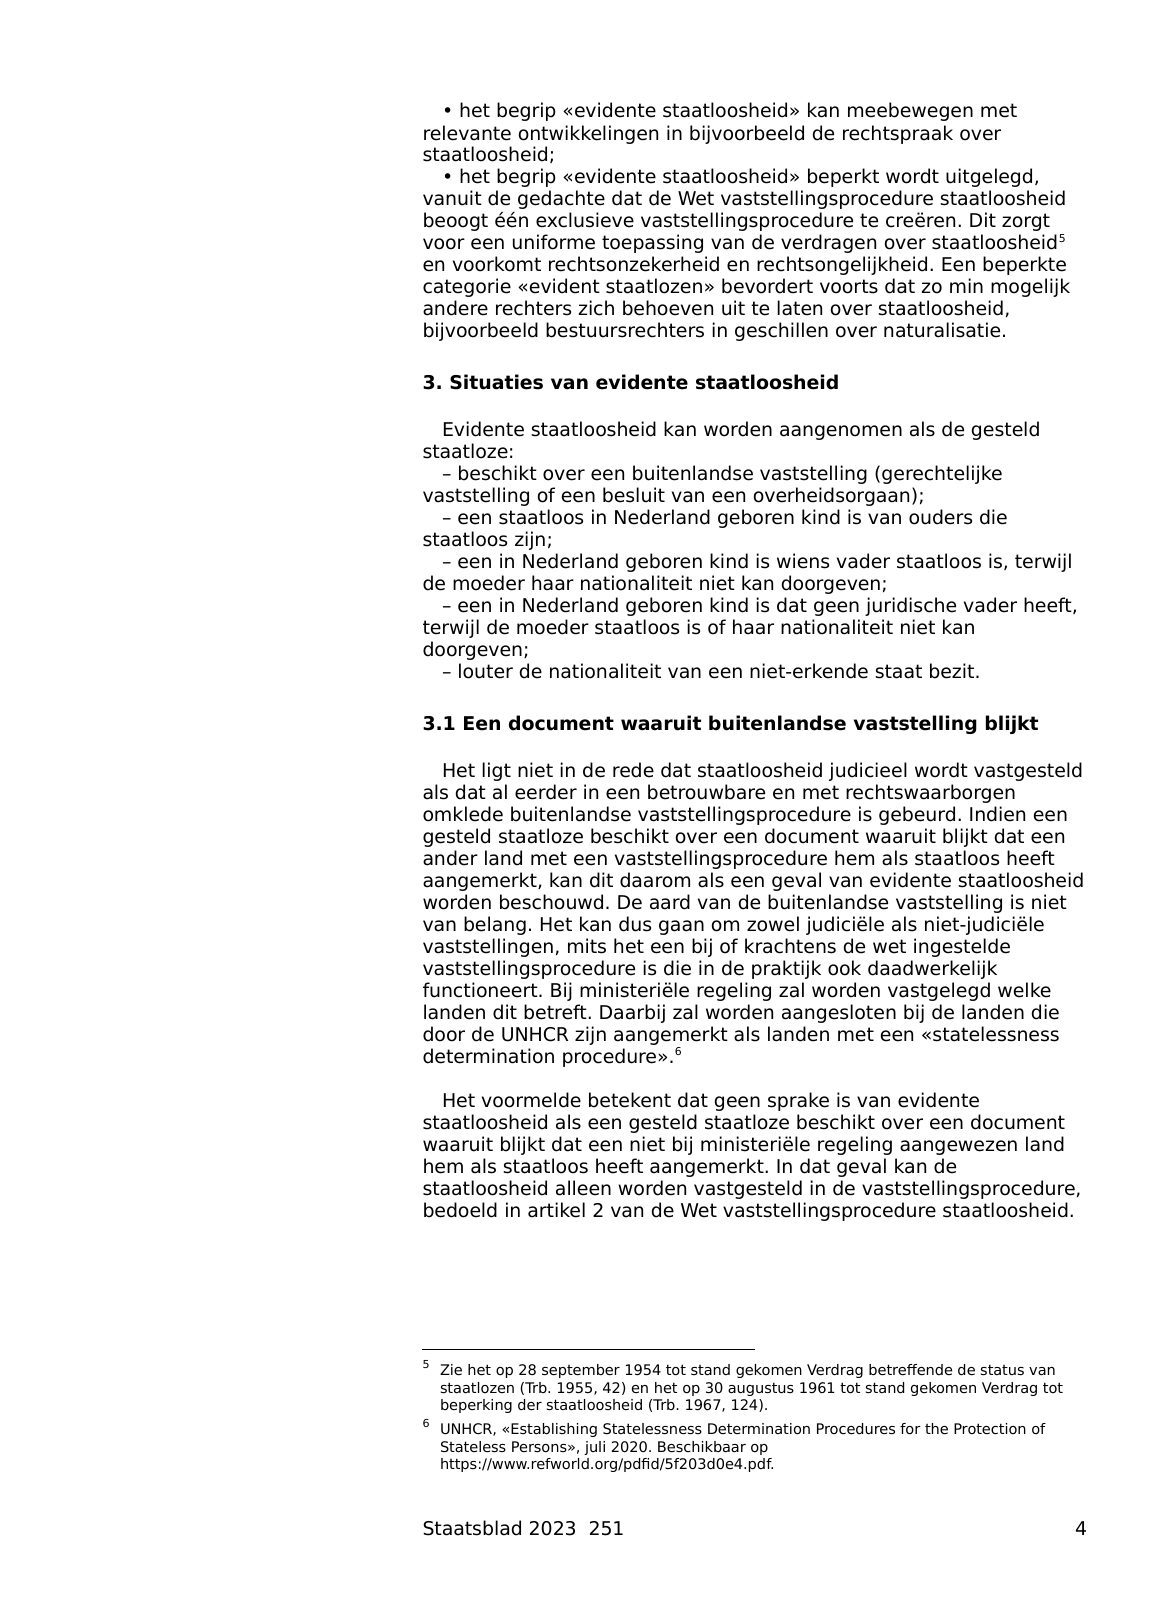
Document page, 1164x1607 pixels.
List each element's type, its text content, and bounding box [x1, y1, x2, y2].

text Het voormelde betekent dat geen sprake is van evidente staatloosheid als een gesteld staatloze beschikt over een document waaruit blijkt dat een niet bij ministeriële regeling aangewezen land hem als staatloos heeft aangemerkt. In dat geval kan de staatloosheid alleen worden vastgesteld in de vaststellingsprocedure, bedoeld in artikel 2 van de Wet vaststellingsprocedure staatloosheid. [422, 1090, 1087, 1222]
text – beschikt over een buitenlandse vaststelling (gerechtelijke vaststelling of een besluit van een overheidsorgaan); [422, 463, 1087, 507]
text Het ligt niet in de rede dat staatloosheid judicieel wordt vastgesteld als dat al eerder in een betrouwbare en met rechtswaarborgen omklede buitenlandse vaststellingsprocedure is gebeurd. Indien een gesteld staatloze beschikt over een document waaruit blijkt dat een ander land met een vaststellingsprocedure hem als staatloos heeft aangemerkt, kan dit daarom als een geval van evidente staatloosheid worden beschouwd. De aard van de buitenlandse vaststelling is niet van belang. Het kan dus gaan om zowel judiciële als niet-judiciële vaststellingen, mits het een bij of krachtens de wet ingestelde vaststellingsprocedure is die in de praktijk ook daadwerkelijk functioneert. Bij ministeriële regeling zal worden vastgelegd welke landen dit betreft. Daarbij zal worden aangesloten bij de landen die door de UNHCR zijn aangemerkt als landen met een «statelessness determination procedure». [422, 760, 1087, 1068]
text Zie het op 28 september 1954 tot stand gekomen Verdrag betreffende de status van staatlozen (Trb. 1955, 42) en het op 30 augustus 1961 tot stand gekomen Verdrag tot beperking der staatloosheid (Trb. 1967, 124). [422, 1358, 1087, 1414]
subtitle 3.1 Een document waaruit buitenlandse vaststelling blijkt [422, 713, 1087, 735]
text Evidente staatloosheid kan worden aangenomen als de gesteld staatloze: [422, 419, 1087, 463]
text • het begrip «evidente staatloosheid» kan meebewegen met relevante ontwikkelingen in bijvoorbeeld de rechtspraak over staatloosheid; [422, 100, 1087, 166]
text – een staatloos in Nederland geboren kind is van ouders die staatloos zijn; [422, 507, 1087, 551]
text – louter de nationaliteit van een niet-erkende staat bezit. [422, 661, 1087, 683]
text – een in Nederland geboren kind is wiens vader staatloos is, terwijl de moeder haar nationaliteit niet kan doorgeven; [422, 551, 1087, 595]
text UNHCR, «Establishing Statelessness Determination Procedures for the Protection of Stateless Persons», juli 2020. Beschikbaar op https://www.refworld.org/pdfid/5f203d0e4.pdf. [422, 1417, 1087, 1473]
text • het begrip «evidente staatloosheid» beperkt wordt uitgelegd, vanuit de gedachte dat de Wet vaststellingsprocedure staatloosheid beoogt één exclusieve vaststellingsprocedure te creëren. Dit zorgt voor een uniforme toepassing van de verdragen over staatloosheid en voorkomt rechtsonzekerheid en rechtsongelijkheid. Een beperkte categorie «evident staatlozen» bevordert voorts dat zo min mogelijk andere rechters zich behoeven uit te laten over staatloosheid, bijvoorbeeld bestuursrechters in geschillen over naturalisatie. [422, 166, 1087, 342]
subtitle 3. Situaties van evidente staatloosheid [422, 372, 1087, 394]
text – een in Nederland geboren kind is dat geen juridische vader heeft, terwijl de moeder staatloos is of haar nationaliteit niet kan doorgeven; [422, 595, 1087, 661]
